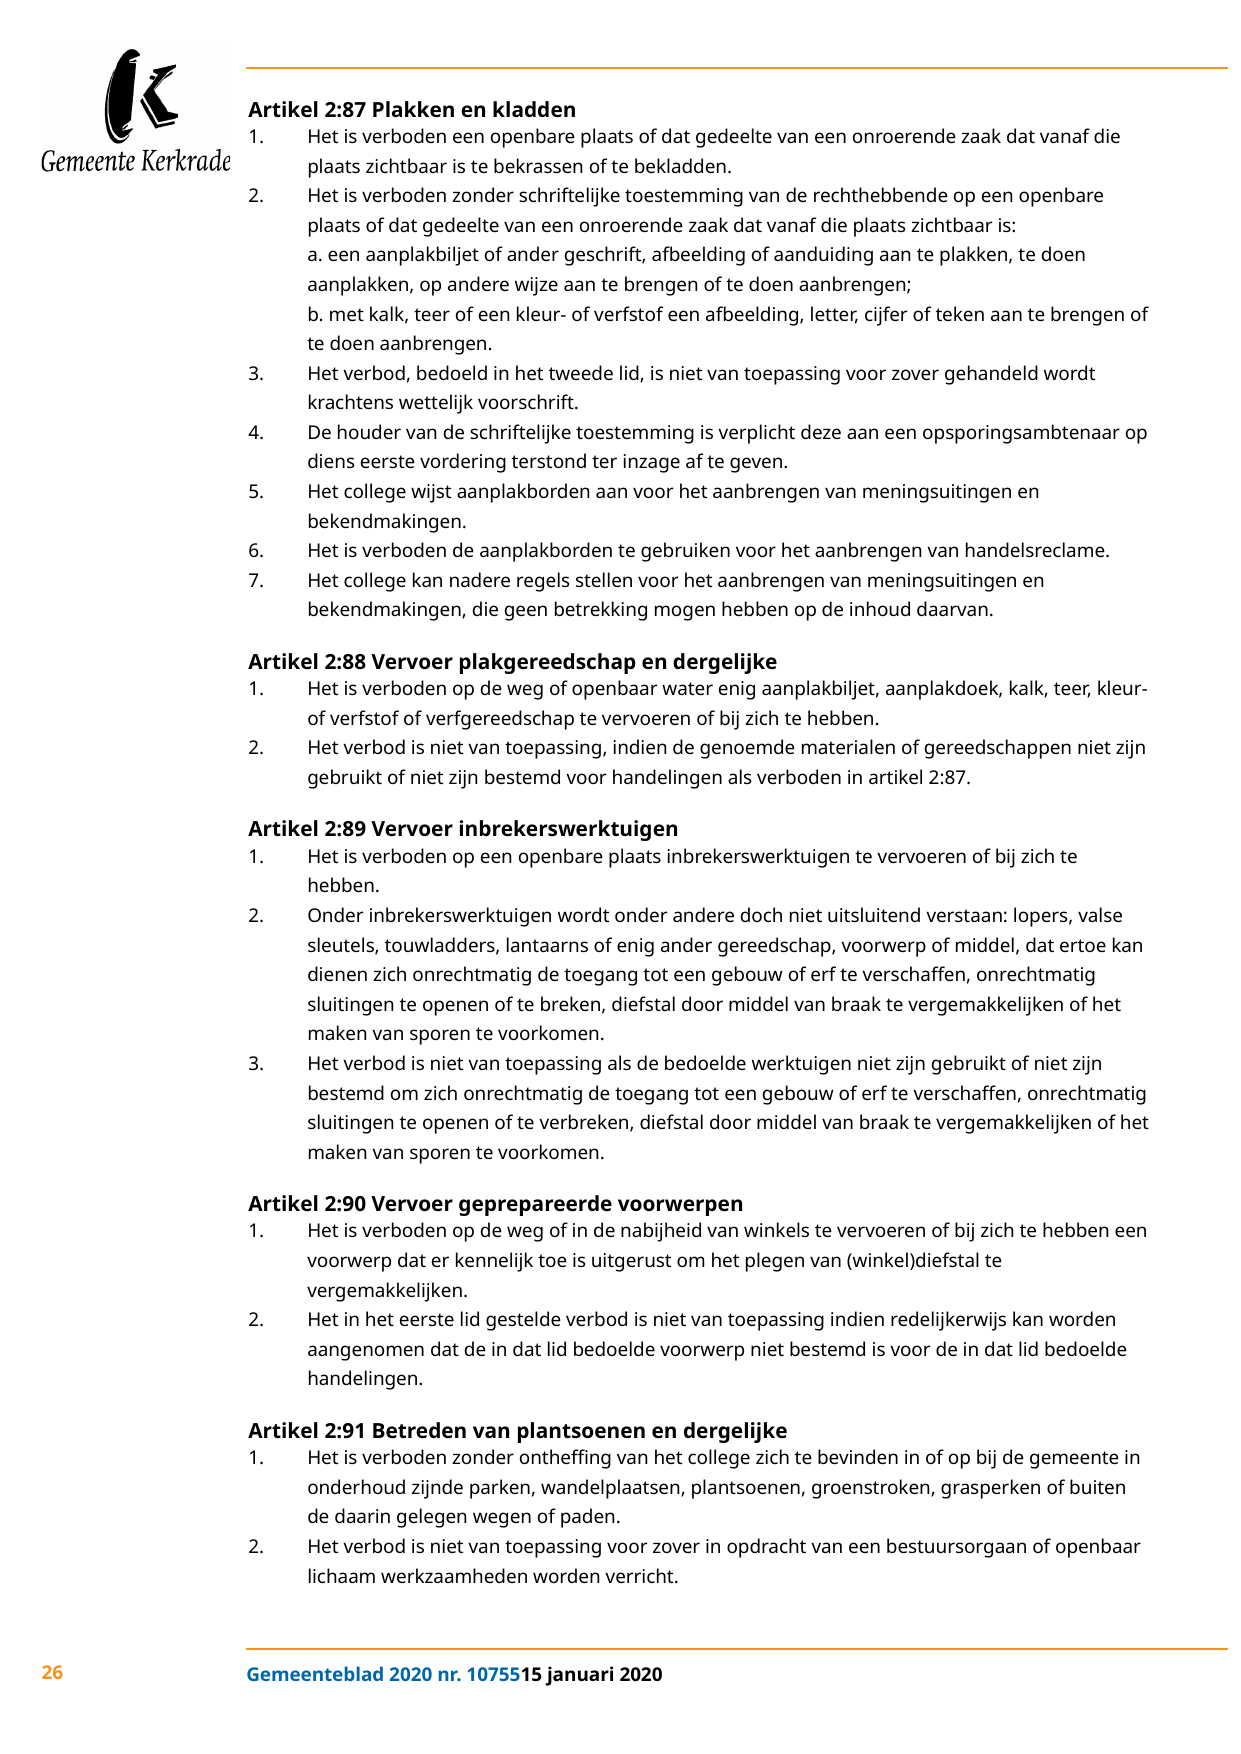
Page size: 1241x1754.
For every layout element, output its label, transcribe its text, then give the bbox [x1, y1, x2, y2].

text Artikel 2:90 Vervoer geprepareerde voorwerpen [248, 1189, 1152, 1218]
list Het in het eerste lid gestelde verbod is niet van toepassing indien redelijkerwijs kan worden aangenomen dat de in dat lid bedoelde voorwerp niet bestemd is voor de in dat lid bedoelde handelingen. [248, 1306, 1152, 1391]
list Het is verboden de aanplakborden te gebruiken voor het aanbrengen van handelsreclame. [248, 537, 1152, 563]
list Het college wijst aanplakborden aan voor het aanbrengen van meningsuitingen en bekendmakingen. [248, 478, 1152, 533]
text Artikel 2:88 Vervoer plakgereedschap en dergelijke [248, 647, 1152, 675]
list Het is verboden op de weg of openbaar water enig aanplakbiljet, aanplakdoek, kalk, teer, kleur- of verfstof of verfgereedschap te vervoeren of bij zich te hebben. [248, 675, 1152, 731]
list Het is verboden zonder ontheffing van het college zich te bevinden in of op bij de gemeente in onderhoud zijnde parken, wandelplaatsen, plantsoenen, groenstroken, grasperken of buiten de daarin gelegen wegen of paden. [248, 1444, 1152, 1529]
text Artikel 2:89 Vervoer inbrekerswerktuigen [248, 814, 1152, 843]
list a. een aanplakbiljet of ander geschrift, afbeelding of aanduiding aan te plakken, te doen aanplakken, op andere wijze aan te brengen of te doen aanbrengen; [248, 242, 1152, 297]
list Het verbod is niet van toepassing, indien de genoemde materialen of gereedschappen niet zijn gebruikt of niet zijn bestemd voor handelingen als verboden in artikel 2:87. [248, 734, 1152, 790]
list Het verbod, bedoeld in het tweede lid, is niet van toepassing voor zover gehandeld wordt krachtens wettelijk voorschrift. [248, 360, 1152, 415]
list De houder van de schriftelijke toestemming is verplicht deze aan een opsporingsambtenaar op diens eerste vordering terstond ter inzage af te geven. [248, 419, 1152, 474]
list Het verbod is niet van toepassing voor zover in opdracht van een bestuursorgaan of openbaar lichaam werkzaamheden worden verricht. [248, 1533, 1152, 1588]
list Het college kan nadere regels stellen voor het aanbrengen van meningsuitingen en bekendmakingen, die geen betrekking mogen hebben op de inhoud daarvan. [248, 567, 1152, 622]
list Het is verboden zonder schriftelijke toestemming van de rechthebbende op een openbare plaats of dat gedeelte van een onroerende zaak dat vanaf die plaats zichtbaar is: [248, 182, 1152, 238]
text Artikel 2:87 Plakken en kladden [248, 95, 1152, 123]
list b. met kalk, teer of een kleur- of verfstof een afbeelding, letter, cijfer of teken aan te brengen of te doen aanbrengen. [248, 301, 1152, 356]
list Het is verboden op een openbare plaats inbrekerswerktuigen te vervoeren of bij zich te hebben. [248, 843, 1152, 898]
list Het is verboden op de weg of in de nabijheid van winkels te vervoeren of bij zich te hebben een voorwerp dat er kennelijk toe is uitgerust om het plegen van (winkel)diefstal te vergemakkelijken. [248, 1218, 1152, 1303]
text Artikel 2:91 Betreden van plantsoenen en dergelijke [248, 1416, 1152, 1444]
list Het verbod is niet van toepassing als de bedoelde werktuigen niet zijn gebruikt of niet zijn bestemd om zich onrechtmatig de toegang tot een gebouw of erf te verschaffen, onrechtmatig sluitingen te openen of te verbreken, diefstal door middel van braak te vergemakkelijken of het maken van sporen te voorkomen. [248, 1050, 1152, 1164]
picture [41, 47, 231, 172]
list Onder inbrekerswerktuigen wordt onder andere doch niet uitsluitend verstaan: lopers, valse sleutels, touwladders, lantaarns of enig ander gereedschap, voorwerp of middel, dat ertoe kan dienen zich onrechtmatig de toegang tot een gebouw of erf te verschaffen, onrechtmatig sluitingen te openen of te breken, diefstal door middel van braak te vergemakkelijken of het maken van sporen te voorkomen. [248, 902, 1152, 1046]
list Het is verboden een openbare plaats of dat gedeelte van een onroerende zaak dat vanaf die plaats zichtbaar is te bekrassen of te bekladden. [248, 123, 1152, 178]
